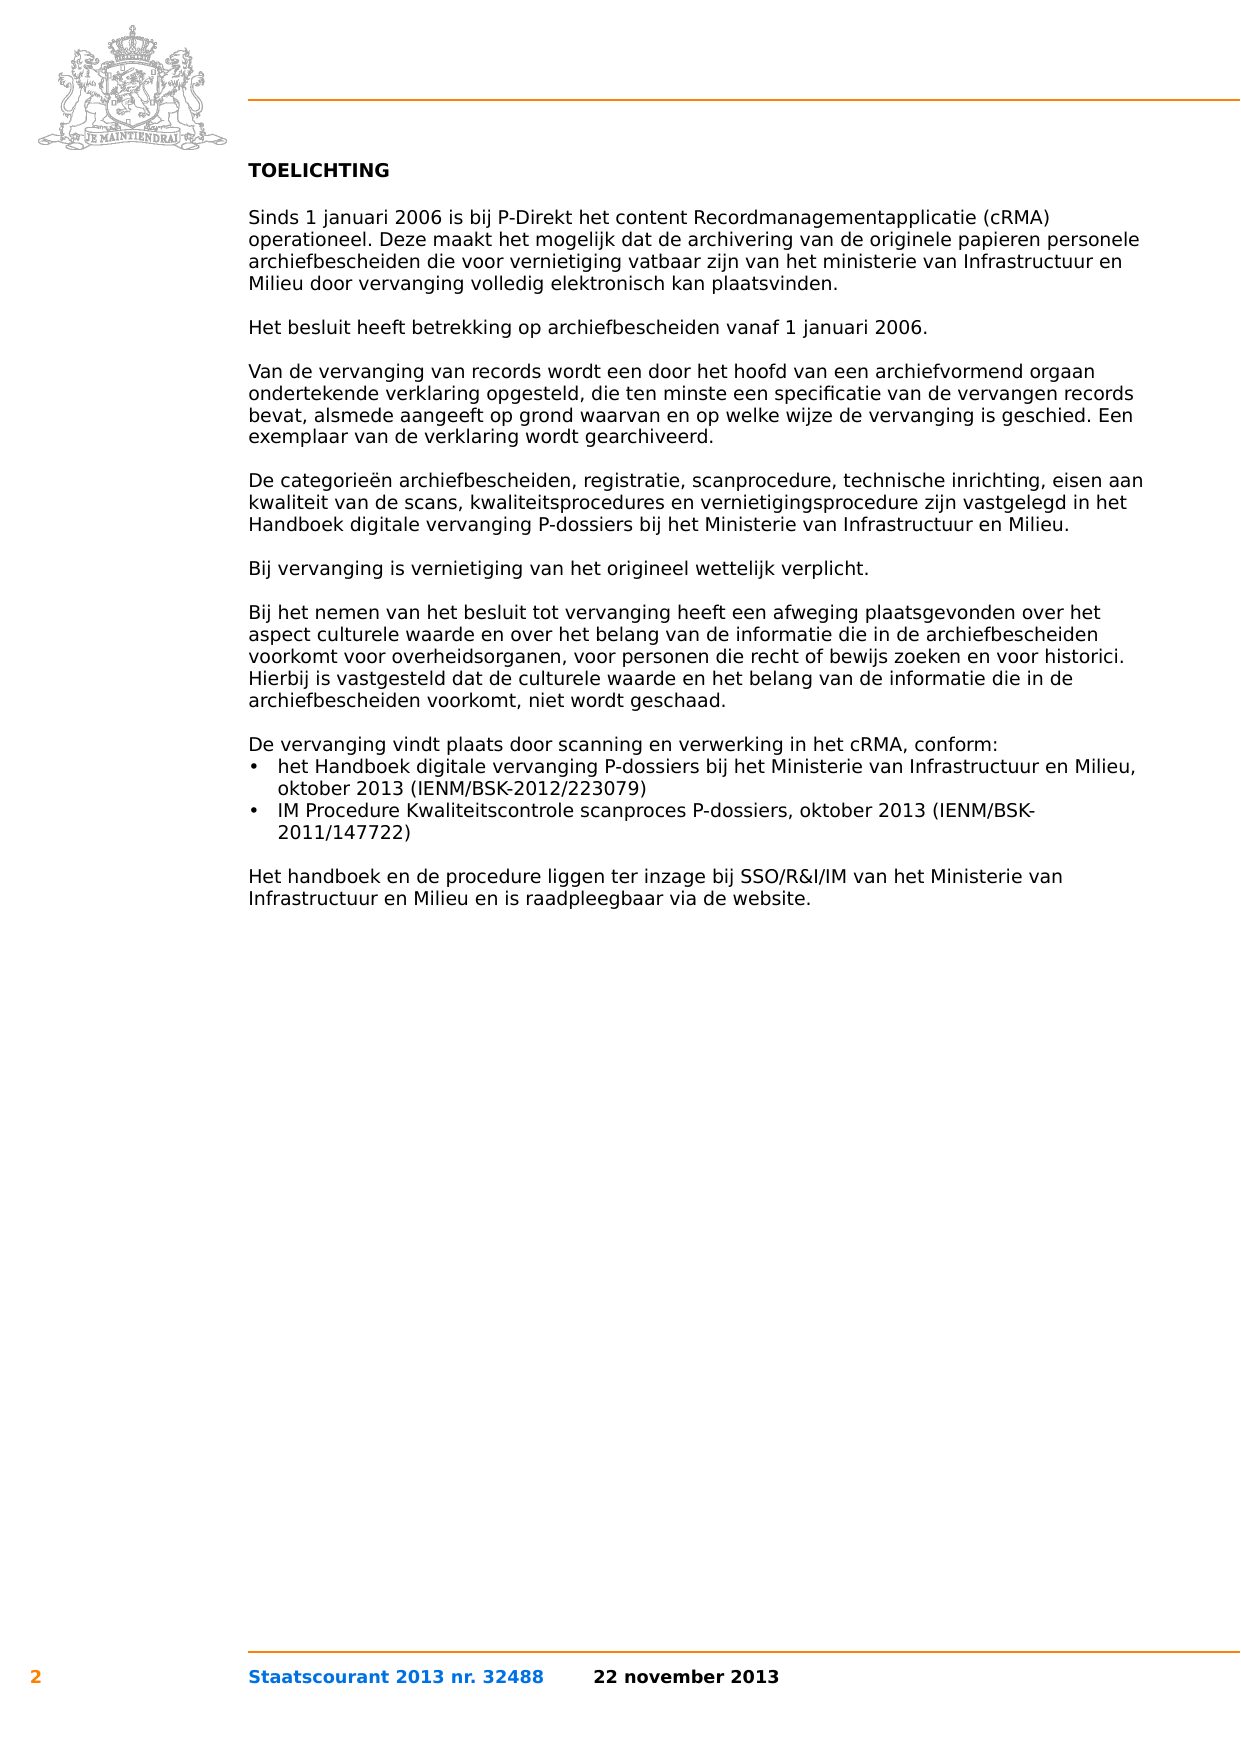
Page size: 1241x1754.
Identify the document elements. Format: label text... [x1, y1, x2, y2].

subtitle TOELICHTING [248, 160, 1163, 182]
text De categorieën archiefbescheiden, registratie, scanprocedure, technische inrichting, eisen aan kwaliteit van de scans, kwaliteitsprocedures en vernietigingsprocedure zijn vastgelegd in het Handboek digitale vervanging P-dossiers bij het Ministerie van Infrastructuur en Milieu. [248, 470, 1163, 536]
text Het handboek en de procedure liggen ter inzage bij SSO/R&I/IM van het Ministerie van Infrastructuur en Milieu en is raadpleegbaar via de website. [248, 866, 1163, 909]
text Het besluit heeft betrekking op archiefbescheiden vanaf 1 januari 2006. [248, 317, 1163, 339]
text Bij het nemen van het besluit tot vervanging heeft een afweging plaatsgevonden over het aspect culturele waarde en over het belang van de informatie die in de archiefbescheiden voorkomt voor overheidsorganen, voor personen die recht of bewijs zoeken en voor historici. Hierbij is vastgesteld dat de culturele waarde en het belang van de informatie die in de archiefbescheiden voorkomt, niet wordt geschaad. [248, 602, 1163, 712]
text • IM Procedure Kwaliteitscontrole scanproces P-dossiers, oktober 2013 (IENM/BSK-2011/147722) [248, 800, 1163, 844]
text Bij vervanging is vernietiging van het origineel wettelijk verplicht. [248, 558, 1163, 580]
text De vervanging vindt plaats door scanning en verwerking in het cRMA, conform: [248, 734, 1163, 756]
text • het Handboek digitale vervanging P-dossiers bij het Ministerie van Infrastructuur en Milieu, oktober 2013 (IENM/BSK-2012/223079) [248, 756, 1163, 800]
text Sinds 1 januari 2006 is bij P-Direkt het content Recordmanagementapplicatie (cRMA) operationeel. Deze maakt het mogelijk dat de archivering van de originele papieren personele archiefbescheiden die voor vernietiging vatbaar zijn van het ministerie van Infrastructuur en Milieu door vervanging volledig elektronisch kan plaatsvinden. [248, 207, 1163, 295]
text Van de vervanging van records wordt een door het hoofd van een archiefvormend orgaan ondertekende verklaring opgesteld, die ten minste een specificatie van de vervangen records bevat, alsmede aangeeft op grond waarvan en op welke wijze de vervanging is geschied. Een exemplaar van de verklaring wordt gearchiveerd. [248, 361, 1163, 448]
picture [38, 25, 227, 150]
